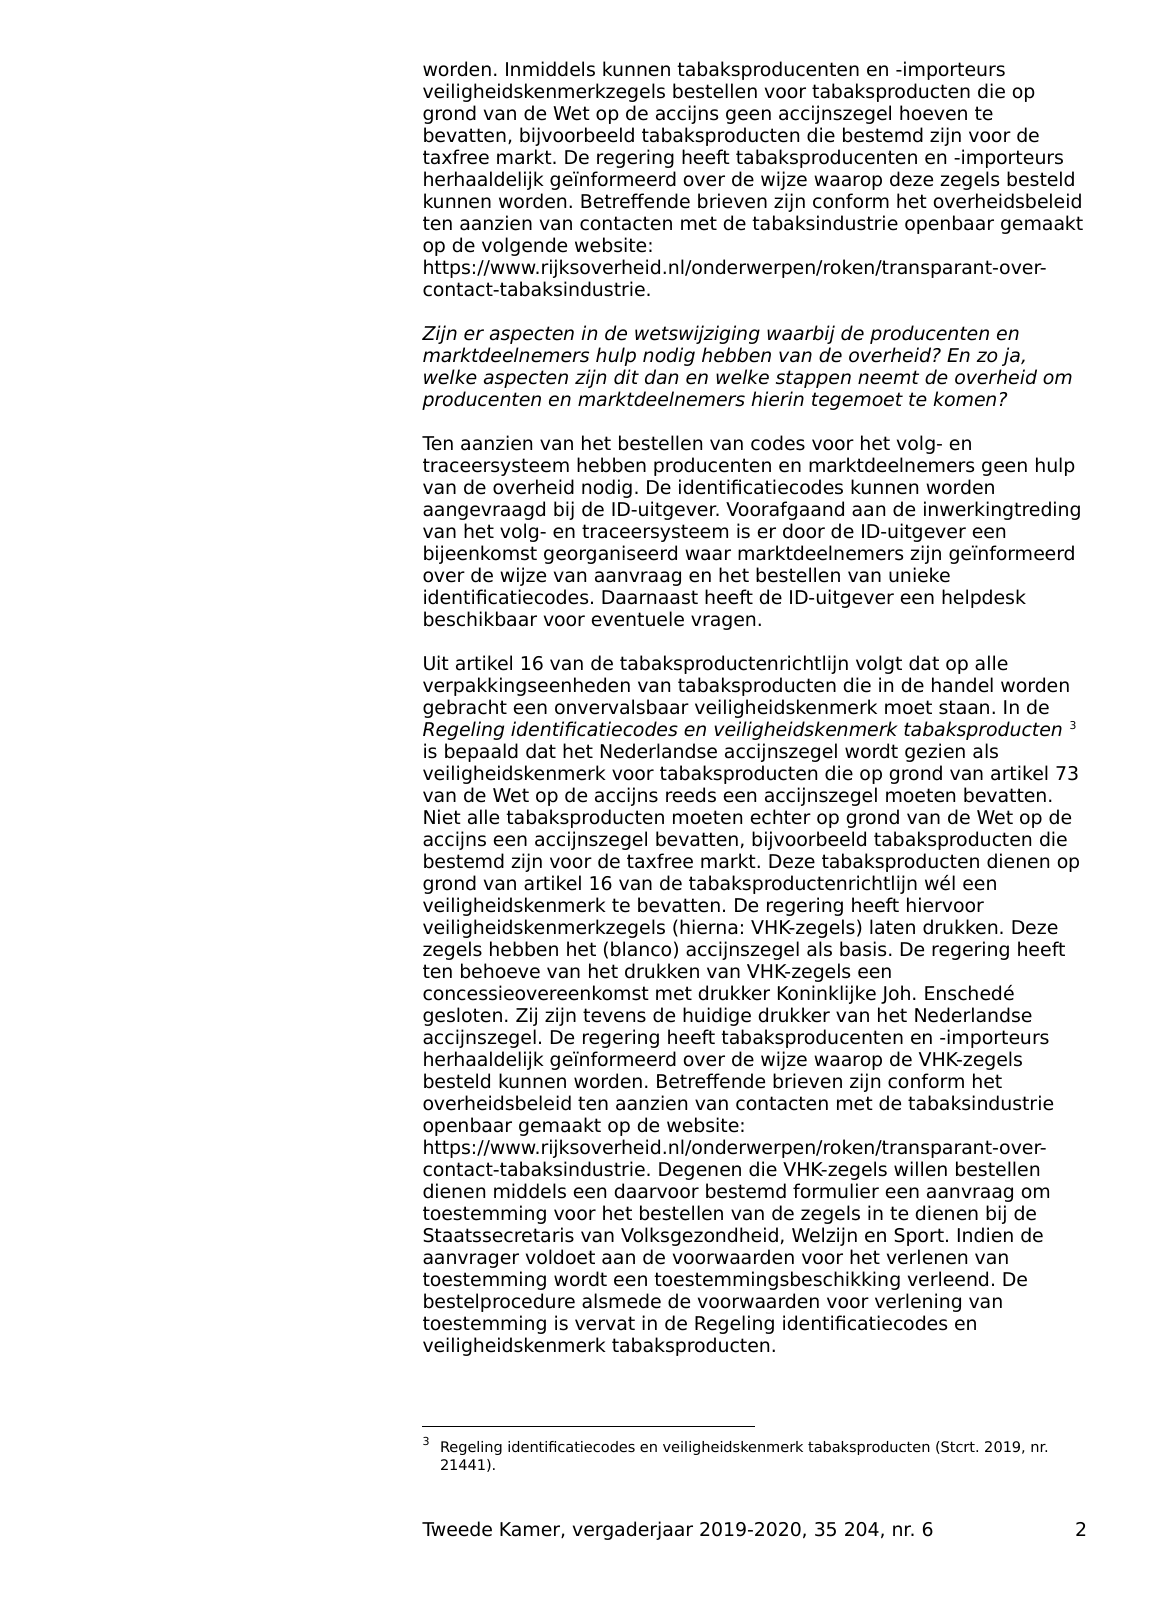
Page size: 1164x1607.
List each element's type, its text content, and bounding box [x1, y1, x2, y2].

text Zijn er aspecten in de wetswijziging waarbij de producenten en marktdeelnemers hulp nodig hebben van de overheid? En zo ja, welke aspecten zijn dit dan en welke stappen neemt de overheid om producenten en marktdeelnemers hierin tegemoet te komen? [422, 323, 1087, 411]
text Regeling identificatiecodes en veiligheidskenmerk tabaksproducten (Stcrt. 2019, nr. 21441). [422, 1435, 1087, 1474]
text worden. Inmiddels kunnen tabaksproducenten en -importeurs veiligheidskenmerkzegels bestellen voor tabaksproducten die op grond van de Wet op de accijns geen accijnszegel hoeven te bevatten, bijvoorbeeld tabaksproducten die bestemd zijn voor de taxfree markt. De regering heeft tabaksproducenten en -importeurs herhaaldelijk geïnformeerd over de wijze waarop deze zegels besteld kunnen worden. Betreffende brieven zijn conform het overheidsbeleid ten aanzien van contacten met de tabaksindustrie openbaar gemaakt op de volgende website: https://www.rijksoverheid.nl/onderwerpen/roken/transparant-over-contact-tabaksindustrie. [422, 59, 1087, 301]
text Uit artikel 16 van de tabaksproductenrichtlijn volgt dat op alle verpakkingseenheden van tabaksproducten die in de handel worden gebracht een onvervalsbaar veiligheidskenmerk moet staan. In de Regeling identificatiecodes en veiligheidskenmerk tabaksproducten is bepaald dat het Nederlandse accijnszegel wordt gezien als veiligheidskenmerk voor tabaksproducten die op grond van artikel 73 van de Wet op de accijns reeds een accijnszegel moeten bevatten. Niet alle tabaksproducten moeten echter op grond van de Wet op de accijns een accijnszegel bevatten, bijvoorbeeld tabaksproducten die bestemd zijn voor de taxfree markt. Deze tabaksproducten dienen op grond van artikel 16 van de tabaksproductenrichtlijn wél een veiligheidskenmerk te bevatten. De regering heeft hiervoor veiligheidskenmerkzegels (hierna: VHK-zegels) laten drukken. Deze zegels hebben het (blanco) accijnszegel als basis. De regering heeft ten behoeve van het drukken van VHK-zegels een concessieovereenkomst met drukker Koninklijke Joh. Enschedé gesloten. Zij zijn tevens de huidige drukker van het Nederlandse accijnszegel. De regering heeft tabaksproducenten en -importeurs herhaaldelijk geïnformeerd over de wijze waarop de VHK-zegels besteld kunnen worden. Betreffende brieven zijn conform het overheidsbeleid ten aanzien van contacten met de tabaksindustrie openbaar gemaakt op de website: https://www.rijksoverheid.nl/onderwerpen/roken/transparant-over-contact-tabaksindustrie. Degenen die VHK-zegels willen bestellen dienen middels een daarvoor bestemd formulier een aanvraag om toestemming voor het bestellen van de zegels in te dienen bij de Staatssecretaris van Volksgezondheid, Welzijn en Sport. Indien de aanvrager voldoet aan de voorwaarden voor het verlenen van toestemming wordt een toestemmingsbeschikking verleend. De bestelprocedure alsmede de voorwaarden voor verlening van toestemming is vervat in de Regeling identificatiecodes en veiligheidskenmerk tabaksproducten. [422, 653, 1087, 1356]
text Ten aanzien van het bestellen van codes voor het volg- en traceersysteem hebben producenten en marktdeelnemers geen hulp van de overheid nodig. De identificatiecodes kunnen worden aangevraagd bij de ID-uitgever. Voorafgaand aan de inwerkingtreding van het volg- en traceersysteem is er door de ID-uitgever een bijeenkomst georganiseerd waar marktdeelnemers zijn geïnformeerd over de wijze van aanvraag en het bestellen van unieke identificatiecodes. Daarnaast heeft de ID-uitgever een helpdesk beschikbaar voor eventuele vragen. [422, 433, 1087, 631]
